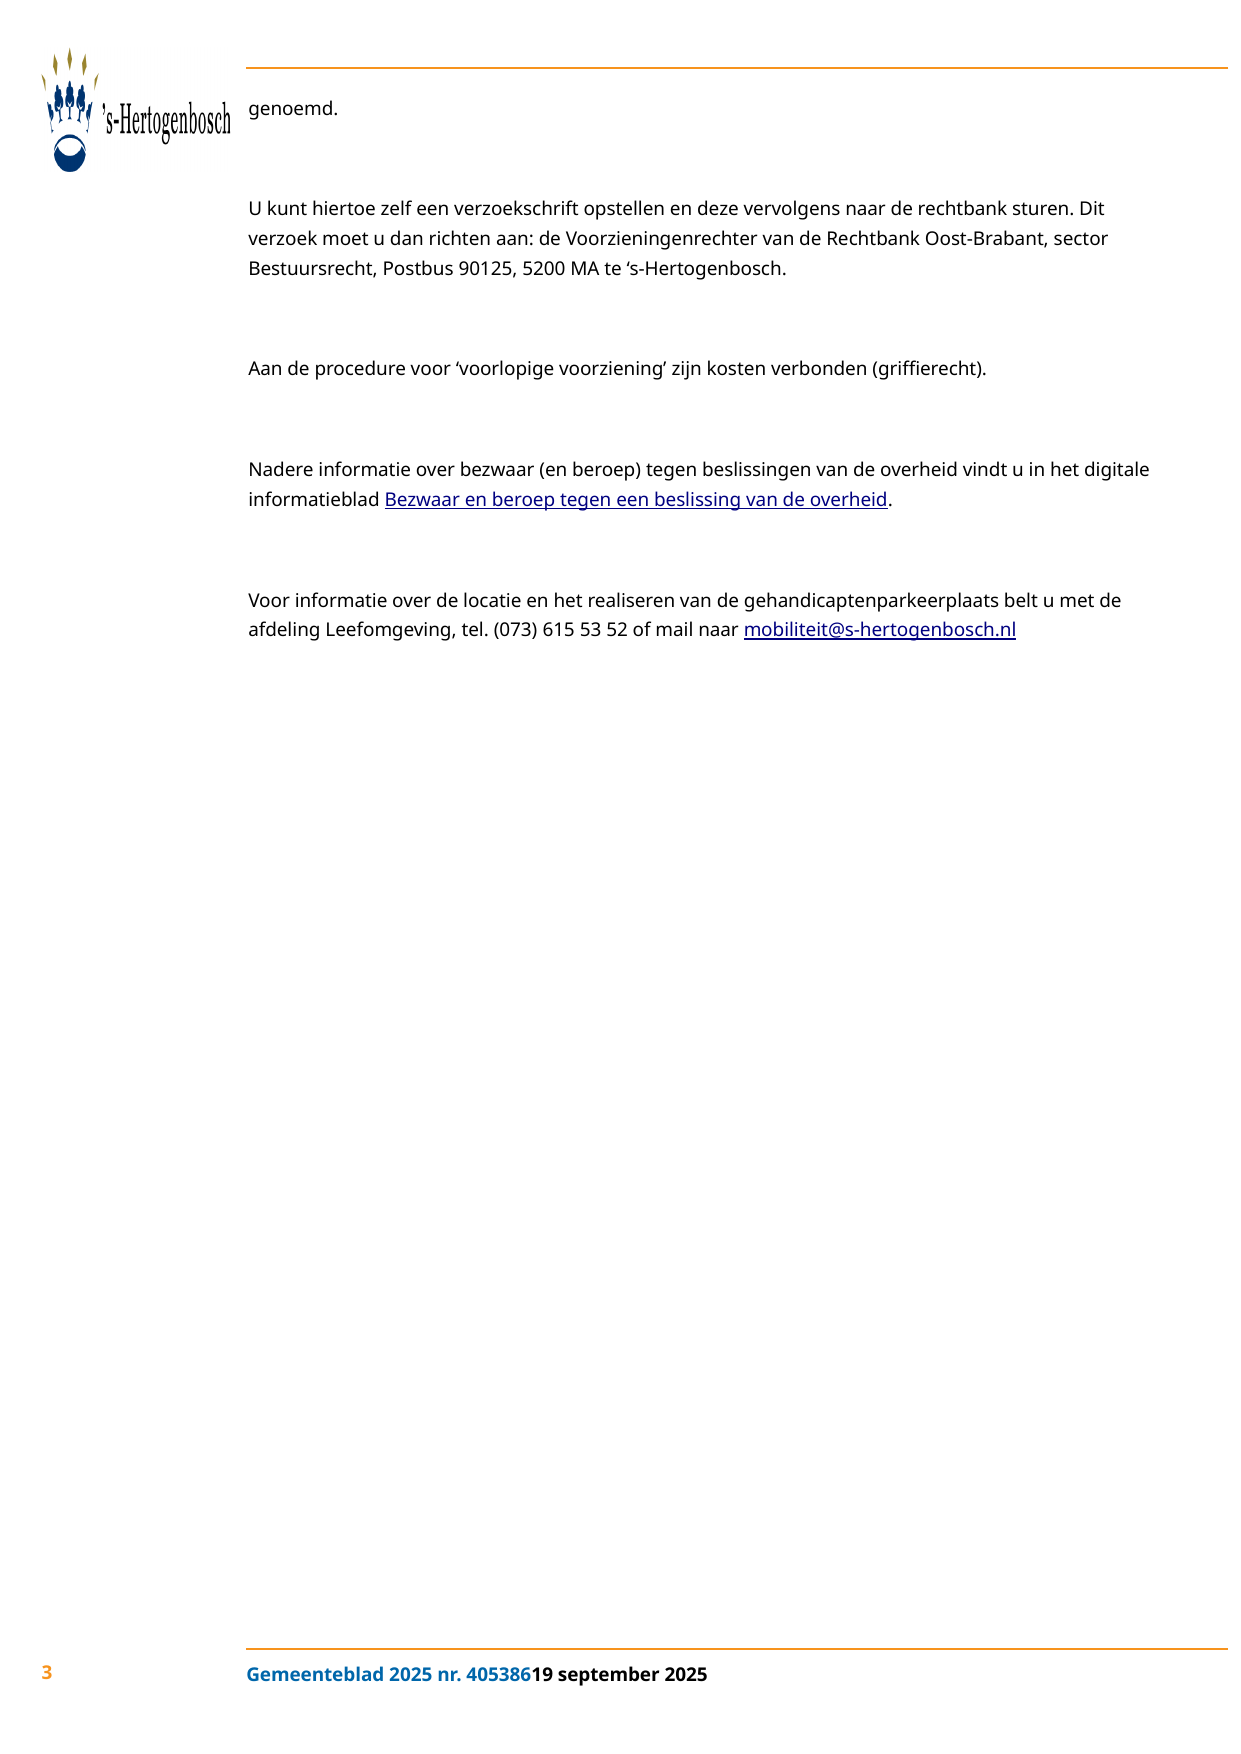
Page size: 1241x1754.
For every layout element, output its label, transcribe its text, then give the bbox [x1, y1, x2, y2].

text Aan de procedure voor ‘voorlopige voorziening’ zijn kosten verbonden (griffierecht). [248, 356, 1152, 381]
text Nadere informatie over bezwaar (en beroep) tegen beslissingen van de overheid vindt u in het digitale informatieblad Bezwaar en beroep tegen een beslissing van de overheid. [248, 456, 1152, 512]
picture [41, 47, 231, 172]
text U kunt hiertoe zelf een verzoekschrift opstellen en deze vervolgens naar de rechtbank sturen. Dit verzoek moet u dan richten aan: de Voorzieningenrechter van de Rechtbank Oost-Brabant, sector Bestuursrecht, Postbus 90125, 5200 MA te ‘s-Hertogenbosch. [248, 196, 1152, 281]
text genoemd. [248, 95, 1152, 121]
text Voor informatie over de locatie en het realiseren van de gehandicaptenparkeerplaats belt u met de afdeling Leefomgeving, tel. (073) 615 53 52 of mail naar mobiliteit@s-hertogenbosch.nl [248, 587, 1152, 642]
